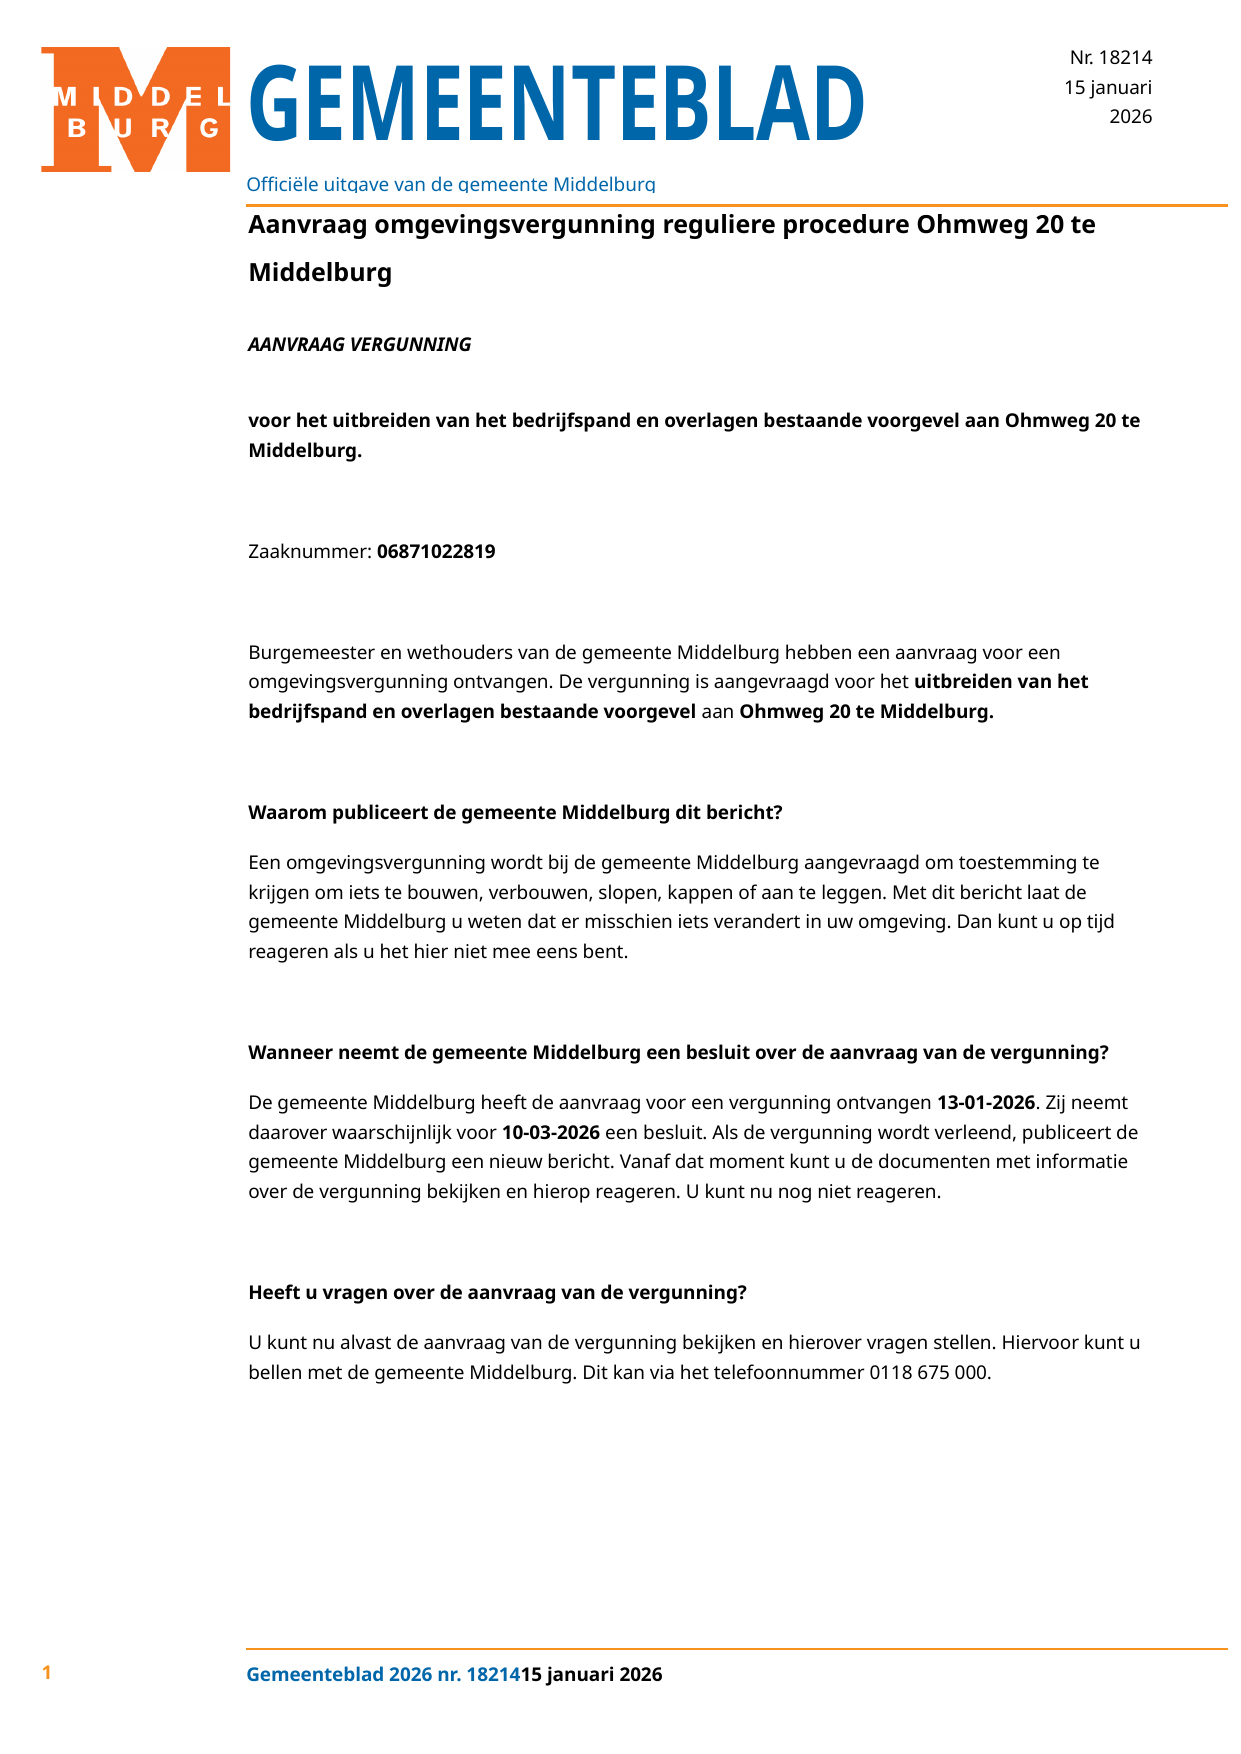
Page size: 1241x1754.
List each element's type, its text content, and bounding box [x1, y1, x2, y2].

text Burgemeester en wethouders van de gemeente Middelburg hebben een aanvraag voor een omgevingsvergunning ontvangen. De vergunning is aangevraagd voor het uitbreiden van het bedrijfspand en overlagen bestaande voorgevel aan Ohmweg 20 te Middelburg. [248, 639, 1152, 724]
text voor het uitbreiden van het bedrijfspand en overlagen bestaande voorgevel aan Ohmweg 20 te Middelburg. [248, 408, 1152, 463]
text Aanvraag omgevingsvergunning reguliere procedure Ohmweg 20 te Middelburg [248, 207, 1152, 288]
text Zaaknummer: 06871022819 [248, 538, 1152, 564]
text U kunt nu alvast de aanvraag van de vergunning bekijken en hierover vragen stellen. Hiervoor kunt u bellen met de gemeente Middelburg. Dit kan via het telefoonnummer 0118 675 000. [248, 1329, 1152, 1384]
text Wanneer neemt de gemeente Middelburg een besluit over de aanvraag van de vergunning? [248, 1039, 1152, 1064]
text Een omgevingsvergunning wordt bij de gemeente Middelburg aangevraagd om toestemming te krijgen om iets te bouwen, verbouwen, slopen, kappen of aan te leggen. Met dit bericht laat de gemeente Middelburg u weten dat er misschien iets verandert in uw omgeving. Dan kunt u op tijd reageren als u het hier niet mee eens bent. [248, 849, 1152, 964]
text Heeft u vragen over de aanvraag van de vergunning? [248, 1279, 1152, 1304]
text De gemeente Middelburg heeft de aanvraag voor een vergunning ontvangen 13-01-2026. Zij neemt daarover waarschijnlijk voor 10-03-2026 een besluit. Als de vergunning wordt verleend, publiceert de gemeente Middelburg een nieuw bericht. Vanaf dat moment kunt u de documenten met informatie over de vergunning bekijken en hierop reageren. U kunt nu nog niet reageren. [248, 1089, 1152, 1204]
picture [41, 47, 231, 172]
text AANVRAAG VERGUNNING [248, 331, 1152, 357]
text Waarom publiceert de gemeente Middelburg dit bericht? [248, 799, 1152, 824]
